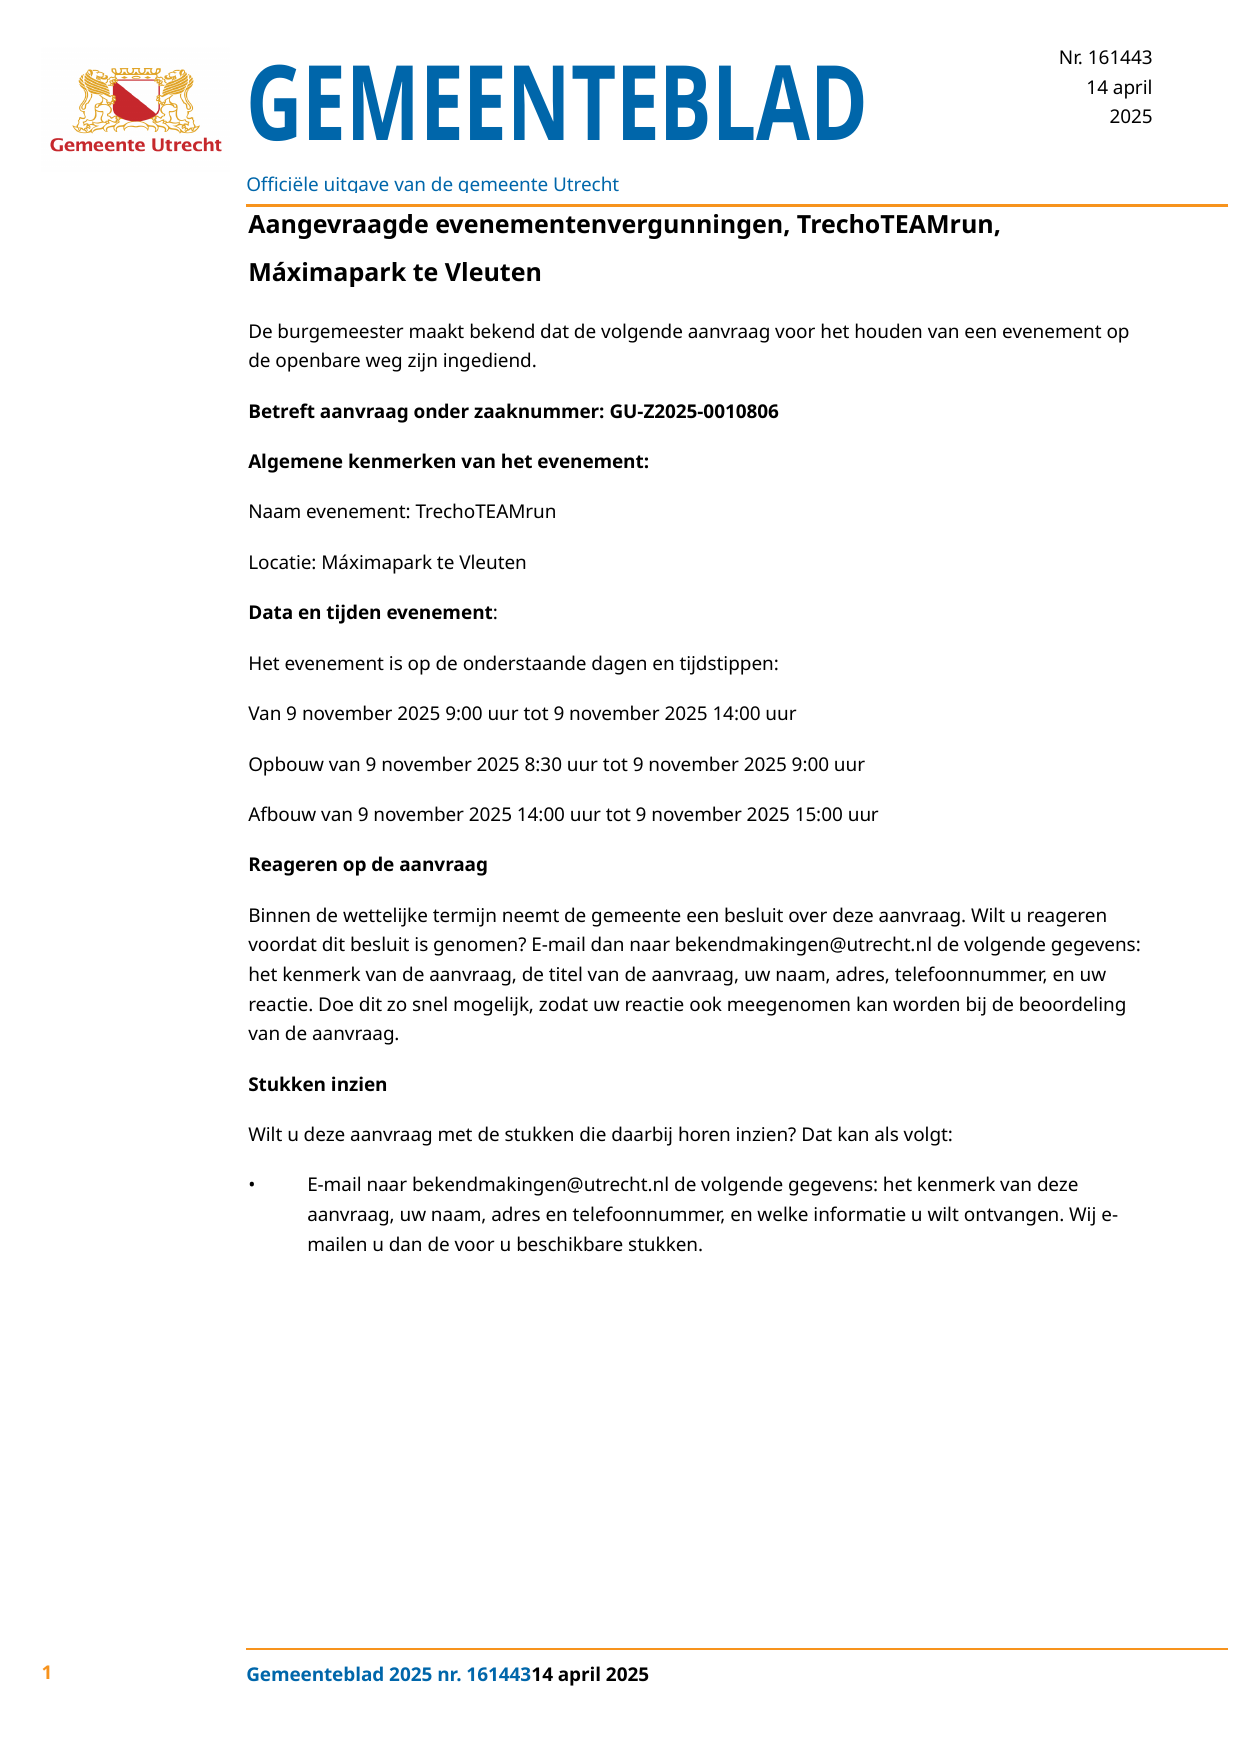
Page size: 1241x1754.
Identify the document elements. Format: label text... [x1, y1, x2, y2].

text Naam evenement: TrechoTEAMrun [248, 499, 1152, 524]
text Opbouw van 9 november 2025 8:30 uur tot 9 november 2025 9:00 uur [248, 751, 1152, 777]
text Van 9 november 2025 9:00 uur tot 9 november 2025 14:00 uur [248, 700, 1152, 726]
text Betreft aanvraag onder zaaknummer: GU-Z2025-0010806 [248, 398, 1152, 424]
text De burgemeester maakt bekend dat de volgende aanvraag voor het houden van een evenement op de openbare weg zijn ingediend. [248, 318, 1152, 373]
list E-mail naar bekendmakingen@utrecht.nl de volgende gegevens: het kenmerk van deze aanvraag, uw naam, adres en telefoonnummer, en welke informatie u wilt ontvangen. Wij e-mailen u dan de voor u beschikbare stukken. [248, 1172, 1152, 1257]
text Algemene kenmerken van het evenement: [248, 448, 1152, 474]
text Reageren op de aanvraag [248, 852, 1152, 877]
text Binnen de wettelijke termijn neemt de gemeente een besluit over deze aanvraag. Wilt u reageren voordat dit besluit is genomen? E-mail dan naar bekendmakingen@utrecht.nl de volgende gegevens: het kenmerk van de aanvraag, de titel van de aanvraag, uw naam, adres, telefoonnummer, en uw reactie. Doe dit zo snel mogelijk, zodat uw reactie ook meegenomen kan worden bij de beoordeling van de aanvraag. [248, 902, 1152, 1046]
picture [41, 47, 231, 172]
text Afbouw van 9 november 2025 14:00 uur tot 9 november 2025 15:00 uur [248, 801, 1152, 827]
text Locatie: Máximapark te Vleuten [248, 549, 1152, 575]
text Stukken inzien [248, 1071, 1152, 1097]
text Het evenement is op de onderstaande dagen en tijdstippen: [248, 650, 1152, 676]
text Wilt u deze aanvraag met de stukken die daarbij horen inzien? Dat kan als volgt: [248, 1121, 1152, 1147]
text Aangevraagde evenementenvergunningen, TrechoTEAMrun, Máximapark te Vleuten [248, 207, 1152, 288]
text Data en tijden evenement: [248, 599, 1152, 625]
